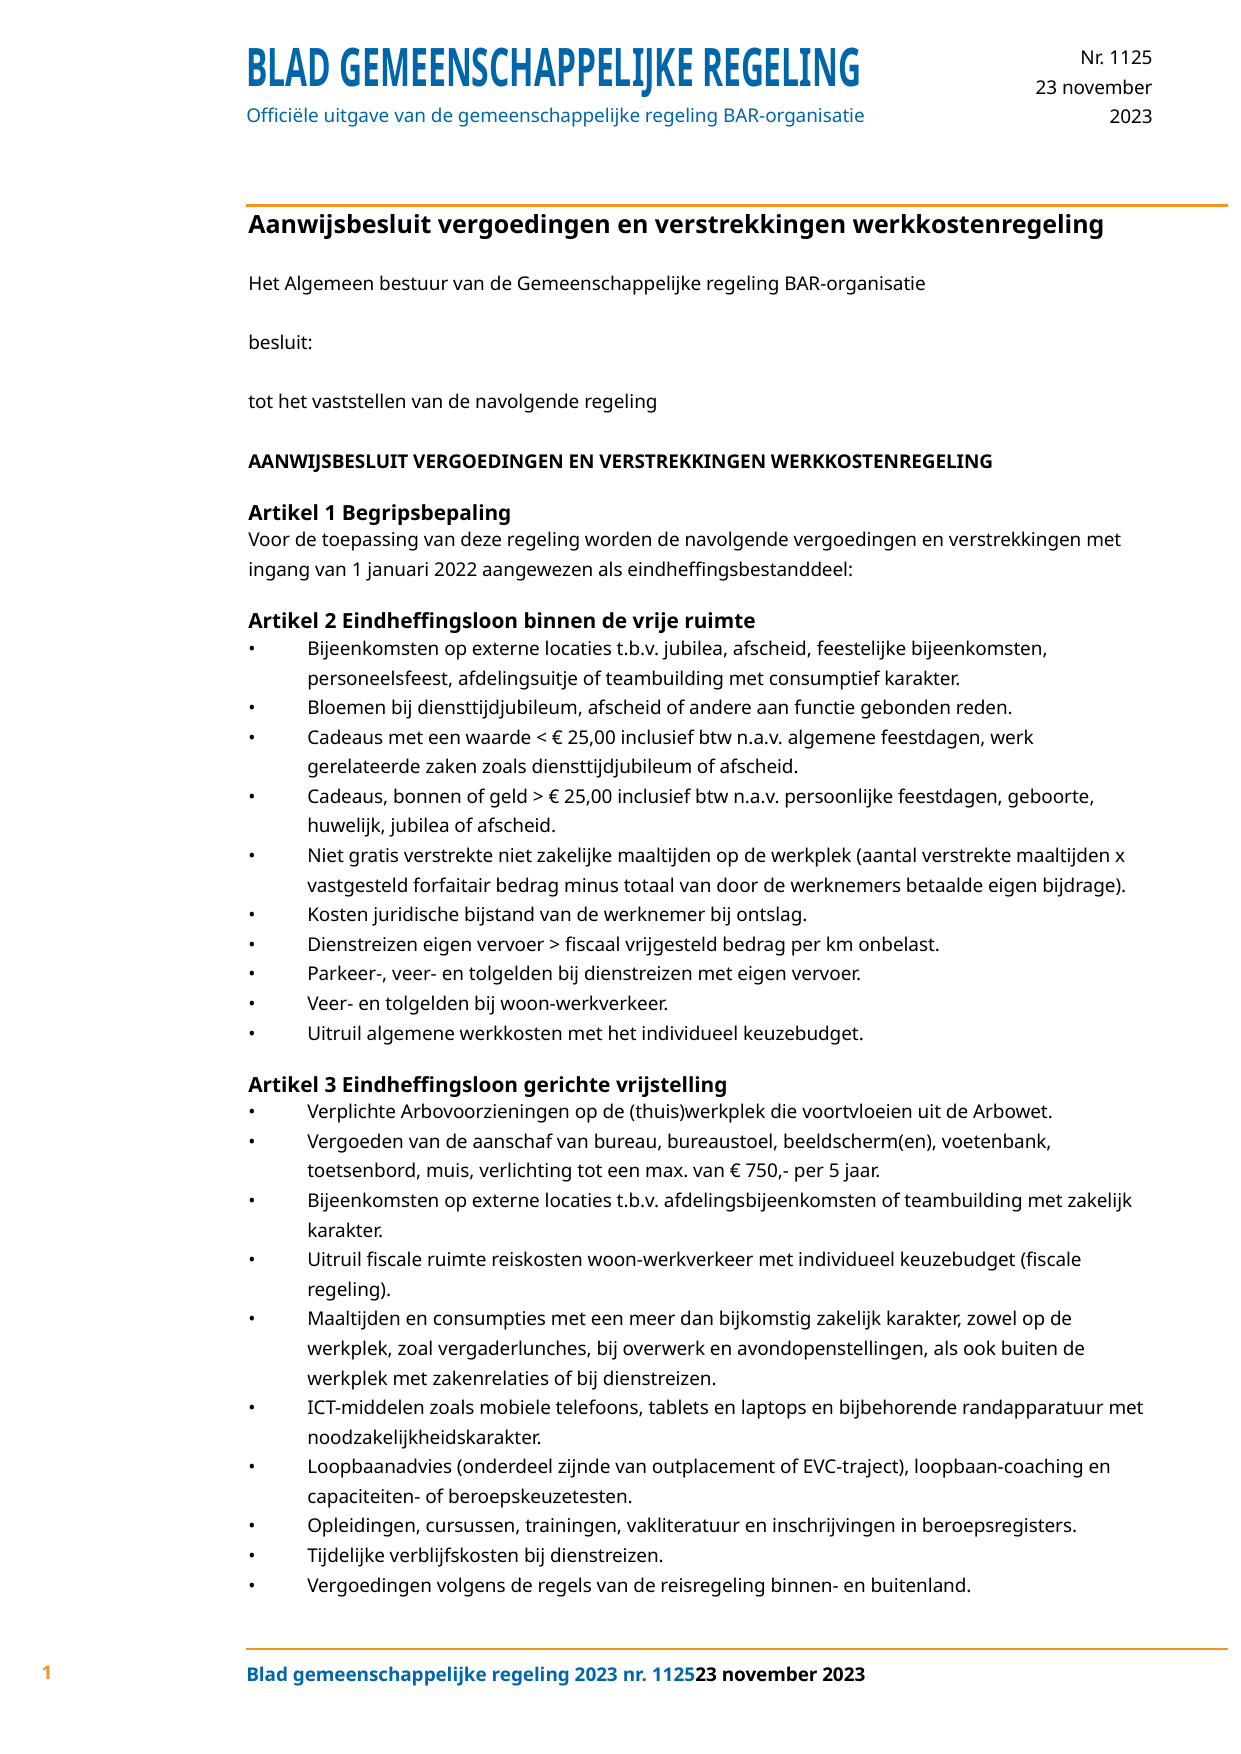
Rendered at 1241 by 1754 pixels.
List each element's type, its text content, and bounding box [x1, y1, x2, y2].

list Kosten juridische bijstand van de werknemer bij ontslag. [248, 901, 1152, 927]
list Opleidingen, cursussen, trainingen, vakliteratuur en inschrijvingen in beroepsregisters. [248, 1513, 1152, 1538]
text tot het vaststellen van de navolgende regeling [248, 389, 1152, 414]
list Vergoedingen volgens de regels van de reisregeling binnen- en buitenland. [248, 1572, 1152, 1598]
list Dienstreizen eigen vervoer > fiscaal vrijgesteld bedrag per km onbelast. [248, 931, 1152, 957]
text AANWIJSBESLUIT VERGOEDINGEN EN VERSTREKKINGEN WERKKOSTENREGELING [248, 448, 1152, 473]
text Aanwijsbesluit vergoedingen en verstrekkingen werkkostenregeling [248, 207, 1152, 241]
list Uitruil fiscale ruimte reiskosten woon-werkverkeer met individueel keuzebudget (fiscale regeling). [248, 1246, 1152, 1302]
text Artikel 1 Begripsbepaling [248, 498, 1152, 527]
list ICT-middelen zoals mobiele telefoons, tablets en laptops en bijbehorende randapparatuur met noodzakelijkheidskarakter. [248, 1394, 1152, 1450]
list Bijeenkomsten op externe locaties t.b.v. afdelingsbijeenkomsten of teambuilding met zakelijk karakter. [248, 1187, 1152, 1243]
list Tijdelijke verblijfskosten bij dienstreizen. [248, 1542, 1152, 1568]
text besluit: [248, 329, 1152, 355]
picture [41, 47, 231, 172]
list Cadeaus, bonnen of geld > € 25,00 inclusief btw n.a.v. persoonlijke feestdagen, geboorte, huwelijk, jubilea of afscheid. [248, 783, 1152, 838]
text Artikel 3 Eindheffingsloon gerichte vrijstelling [248, 1070, 1152, 1098]
text Het Algemeen bestuur van de Gemeenschappelijke regeling BAR-organisatie [248, 270, 1152, 296]
list Veer- en tolgelden bij woon-werkverkeer. [248, 990, 1152, 1016]
list Cadeaus met een waarde < € 25,00 inclusief btw n.a.v. algemene feestdagen, werk gerelateerde zaken zoals diensttijdjubileum of afscheid. [248, 724, 1152, 779]
list Verplichte Arbovoorzieningen op de (thuis)werkplek die voortvloeien uit de Arbowet. [248, 1098, 1152, 1124]
list Niet gratis verstrekte niet zakelijke maaltijden op de werkplek (aantal verstrekte maaltijden x vastgesteld forfaitair bedrag minus totaal van door de werknemers betaalde eigen bijdrage). [248, 842, 1152, 897]
list Uitruil algemene werkkosten met het individueel keuzebudget. [248, 1020, 1152, 1045]
list Bijeenkomsten op externe locaties t.b.v. jubilea, afscheid, feestelijke bijeenkomsten, personeelsfeest, afdelingsuitje of teambuilding met consumptief karakter. [248, 635, 1152, 690]
list Parkeer-, veer- en tolgelden bij dienstreizen met eigen vervoer. [248, 961, 1152, 986]
text Artikel 2 Eindheffingsloon binnen de vrije ruimte [248, 607, 1152, 635]
list Maaltijden en consumpties met een meer dan bijkomstig zakelijk karakter, zowel op de werkplek, zoal vergaderlunches, bij overwerk en avondopenstellingen, als ook buiten de werkplek met zakenrelaties of bij dienstreizen. [248, 1306, 1152, 1391]
list Bloemen bij diensttijdjubileum, afscheid of andere aan functie gebonden reden. [248, 694, 1152, 720]
list Loopbaanadvies (onderdeel zijnde van outplacement of EVC-traject), loopbaan-coaching en capaciteiten- of beroepskeuzetesten. [248, 1453, 1152, 1509]
list Vergoeden van de aanschaf van bureau, bureaustoel, beeldscherm(en), voetenbank, toetsenbord, muis, verlichting tot een max. van € 750,- per 5 jaar. [248, 1128, 1152, 1183]
text Voor de toepassing van deze regeling worden de navolgende vergoedingen en verstrekkingen met ingang van 1 januari 2022 aangewezen als eindheffingsbestanddeel: [248, 527, 1152, 582]
